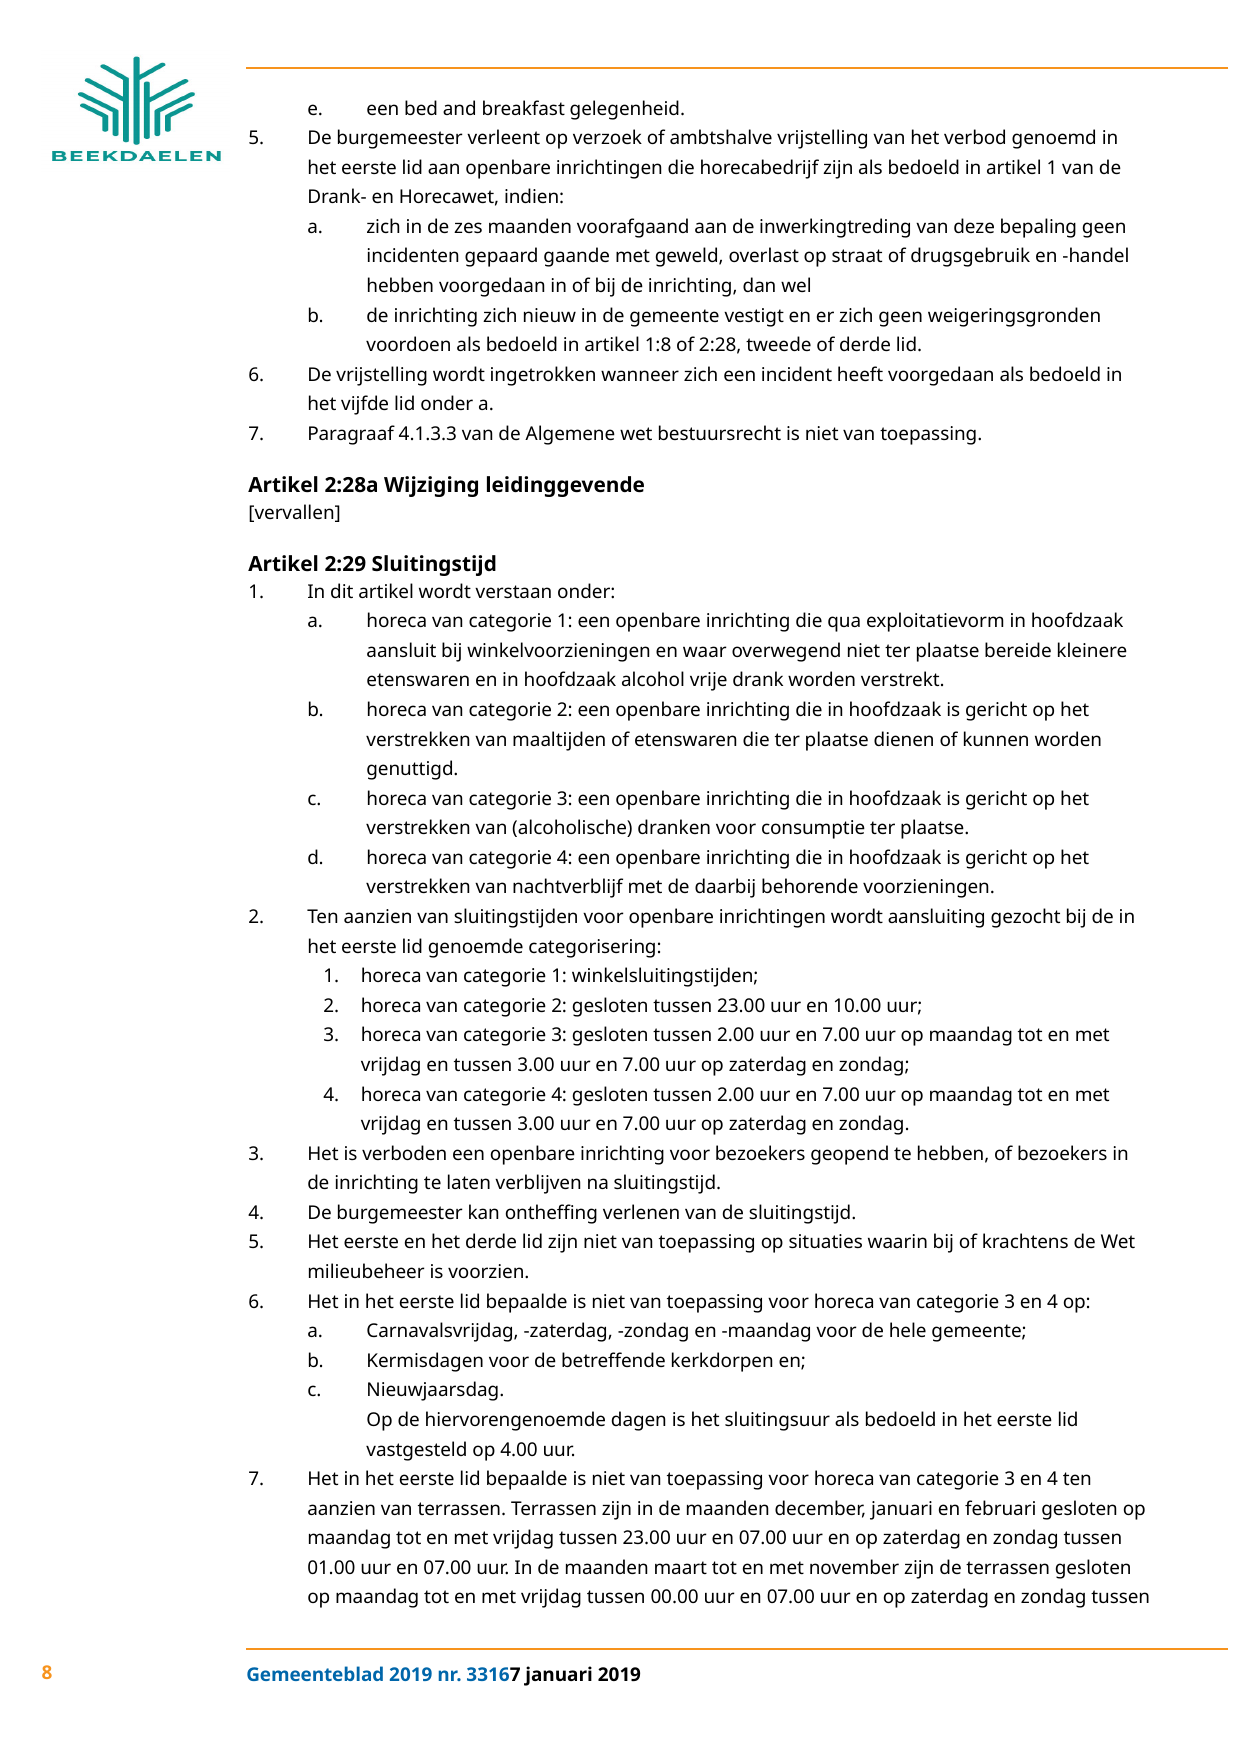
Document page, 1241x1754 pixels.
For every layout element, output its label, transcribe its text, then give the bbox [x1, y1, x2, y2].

list de inrichting zich nieuw in de gemeente vestigt en er zich geen weigeringsgronden voordoen als bedoeld in artikel 1:8 of 2:28, tweede of derde lid. [307, 302, 1152, 357]
list Ten aanzien van sluitingstijden voor openbare inrichtingen wordt aansluiting gezocht bij de in het eerste lid genoemde categorisering: [248, 903, 1152, 959]
list Kermisdagen voor de betreffende kerkdorpen en; [307, 1347, 1152, 1373]
list horeca van categorie 4: gesloten tussen 2.00 uur en 7.00 uur op maandag tot en met vrijdag en tussen 3.00 uur en 7.00 uur op zaterdag en zondag. [323, 1081, 1152, 1136]
list een bed and breakfast gelegenheid. [307, 95, 1152, 121]
list De vrijstelling wordt ingetrokken wanneer zich een incident heeft voorgedaan als bedoeld in het vijfde lid onder a. [248, 361, 1152, 416]
list Het eerste en het derde lid zijn niet van toepassing op situaties waarin bij of krachtens de Wet milieubeheer is voorzien. [248, 1229, 1152, 1284]
list Het is verboden een openbare inrichting voor bezoekers geopend te hebben, of bezoekers in de inrichting te laten verblijven na sluitingstijd. [248, 1140, 1152, 1195]
list horeca van categorie 2: gesloten tussen 23.00 uur en 10.00 uur; [323, 992, 1152, 1018]
list In dit artikel wordt verstaan onder: [248, 578, 1152, 604]
list horeca van categorie 4: een openbare inrichting die in hoofdzaak is gericht op het verstrekken van nachtverblijf met de daarbij behorende voorzieningen. [307, 844, 1152, 899]
list zich in de zes maanden voorafgaand aan de inwerkingtreding van deze bepaling geen incidenten gepaard gaande met geweld, overlast op straat of drugsgebruik en -handel hebben voorgedaan in of bij de inrichting, dan wel [307, 213, 1152, 298]
text Artikel 2:28a Wijziging leidinggevende [248, 471, 1152, 499]
list Het in het eerste lid bepaalde is niet van toepassing voor horeca van categorie 3 en 4 op: [248, 1288, 1152, 1314]
list Op de hiervorengenoemde dagen is het sluitingsuur als bedoeld in het eerste lid vastgesteld op 4.00 uur. [307, 1406, 1152, 1462]
list horeca van categorie 3: een openbare inrichting die in hoofdzaak is gericht op het verstrekken van (alcoholische) dranken voor consumptie ter plaatse. [307, 785, 1152, 840]
picture [41, 47, 231, 172]
list horeca van categorie 1: winkelsluitingstijden; [323, 962, 1152, 988]
list horeca van categorie 2: een openbare inrichting die in hoofdzaak is gericht op het verstrekken van maaltijden of etenswaren die ter plaatse dienen of kunnen worden genuttigd. [307, 696, 1152, 781]
list horeca van categorie 3: gesloten tussen 2.00 uur en 7.00 uur op maandag tot en met vrijdag en tussen 3.00 uur en 7.00 uur op zaterdag en zondag; [323, 1022, 1152, 1077]
list Nieuwjaarsdag. [307, 1377, 1152, 1402]
list Paragraaf 4.1.3.3 van de Algemene wet bestuursrecht is niet van toepassing. [248, 420, 1152, 446]
text Artikel 2:29 Sluitingstijd [248, 549, 1152, 578]
list De burgemeester kan ontheffing verlenen van de sluitingstijd. [248, 1199, 1152, 1225]
list Het in het eerste lid bepaalde is niet van toepassing voor horeca van categorie 3 en 4 ten aanzien van terrassen. Terrassen zijn in de maanden december, januari en februari gesloten op maandag tot en met vrijdag tussen 23.00 uur en 07.00 uur en op zaterdag en zondag tussen 01.00 uur en 07.00 uur. In de maanden maart tot en met november zijn de terrassen gesloten op maandag tot en met vrijdag tussen 00.00 uur en 07.00 uur en op zaterdag en zondag tussen [248, 1465, 1152, 1609]
text [vervallen] [248, 499, 1152, 525]
list Carnavalsvrijdag, -zaterdag, -zondag en -maandag voor de hele gemeente; [307, 1317, 1152, 1343]
list horeca van categorie 1: een openbare inrichting die qua exploitatievorm in hoofdzaak aansluit bij winkelvoorzieningen en waar overwegend niet ter plaatse bereide kleinere etenswaren en in hoofdzaak alcohol vrije drank worden verstrekt. [307, 607, 1152, 692]
list De burgemeester verleent op verzoek of ambtshalve vrijstelling van het verbod genoemd in het eerste lid aan openbare inrichtingen die horecabedrijf zijn als bedoeld in artikel 1 van de Drank- en Horecawet, indien: [248, 124, 1152, 209]
